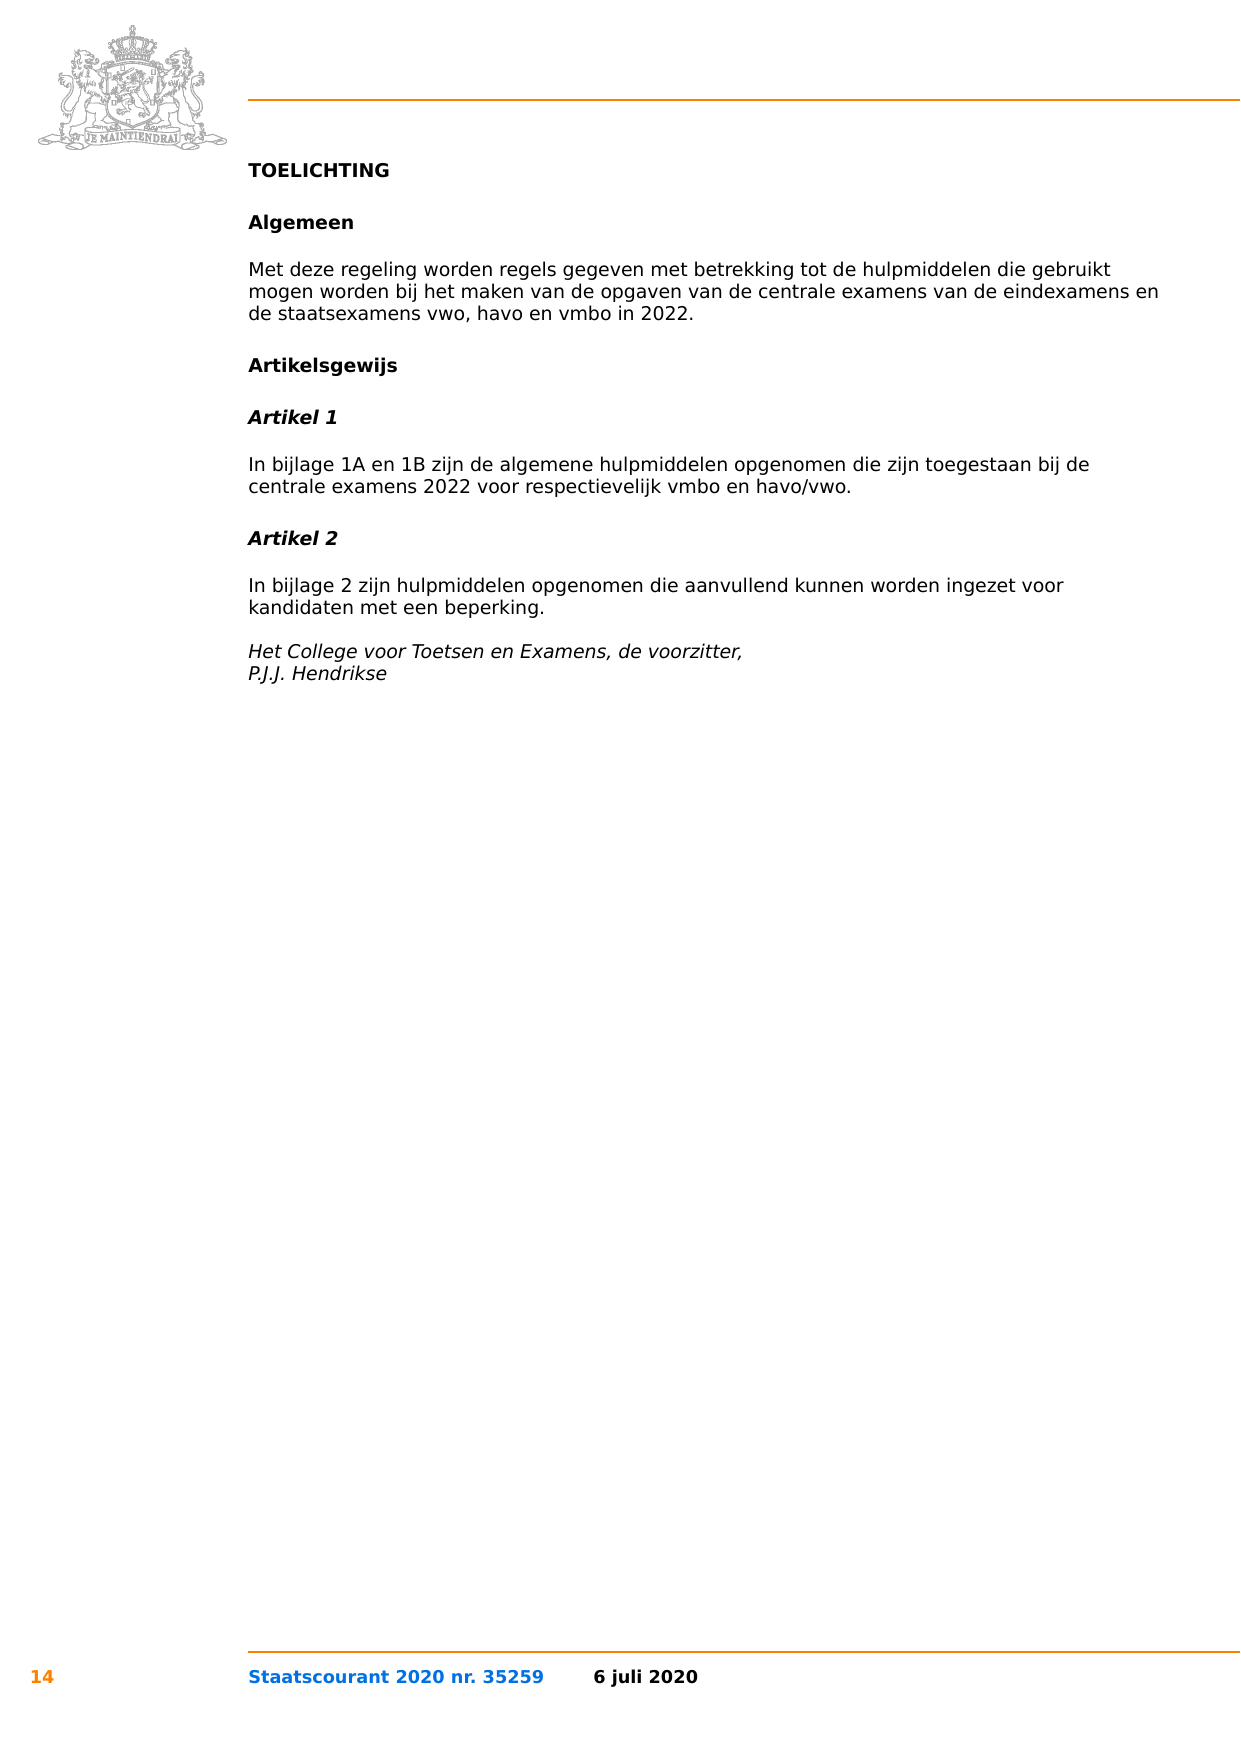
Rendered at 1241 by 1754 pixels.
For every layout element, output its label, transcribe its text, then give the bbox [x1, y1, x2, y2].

text In bijlage 1A en 1B zijn de algemene hulpmiddelen opgenomen die zijn toegestaan bij de centrale examens 2022 voor respectievelijk vmbo en havo/vwo. [248, 454, 1163, 498]
subtitle Artikel 1 [248, 407, 1163, 429]
subtitle Artikel 2 [248, 528, 1163, 550]
picture [38, 25, 227, 150]
subtitle TOELICHTING [248, 160, 1163, 182]
text Met deze regeling worden regels gegeven met betrekking tot de hulpmiddelen die gebruikt mogen worden bij het maken van de opgaven van de centrale examens van de eindexamens en de staatsexamens vwo, havo en vmbo in 2022. [248, 259, 1163, 325]
subtitle Artikelsgewijs [248, 355, 1163, 377]
text In bijlage 2 zijn hulpmiddelen opgenomen die aanvullend kunnen worden ingezet voor kandidaten met een beperking. [248, 575, 1163, 619]
text Het College voor Toetsen en Examens, de voorzitter, P.J.J. Hendrikse [248, 641, 1163, 684]
subtitle Algemeen [248, 212, 1163, 234]
